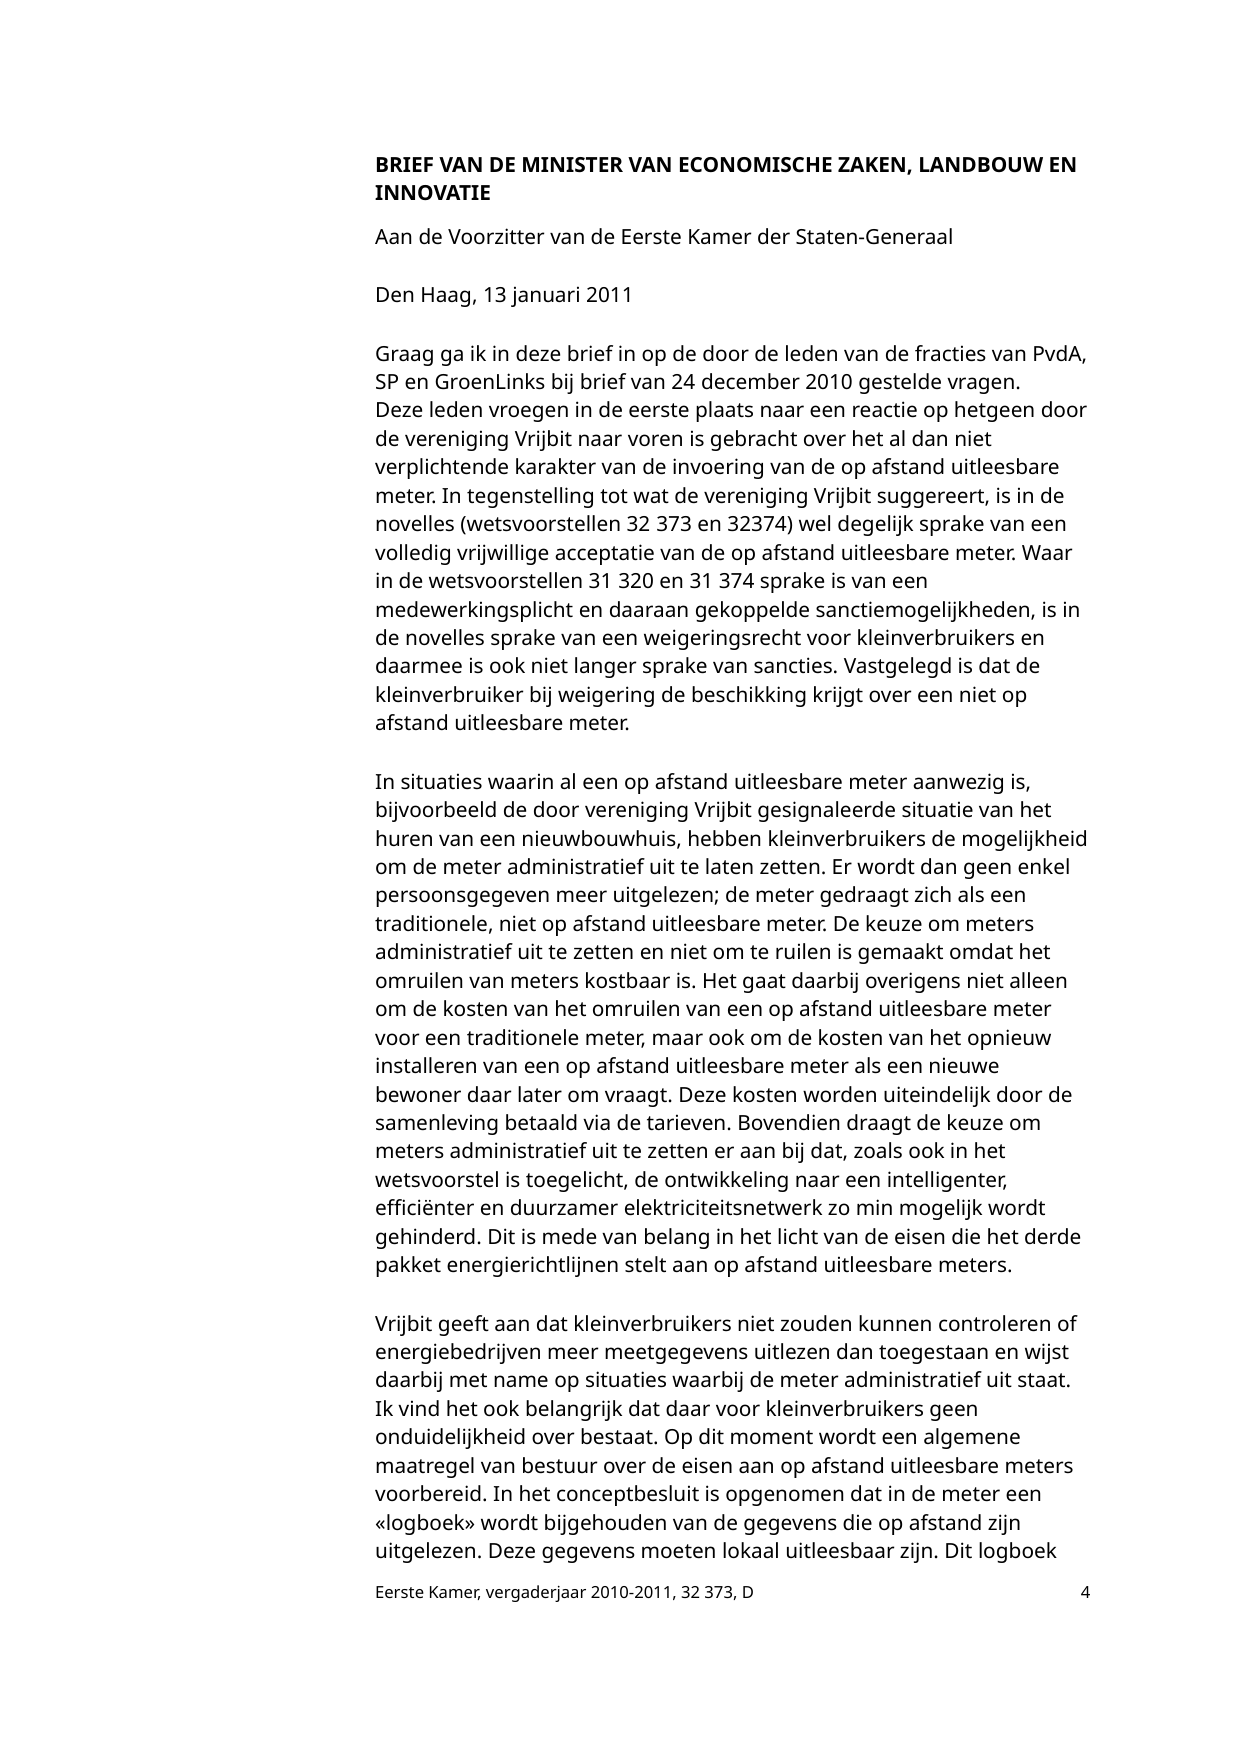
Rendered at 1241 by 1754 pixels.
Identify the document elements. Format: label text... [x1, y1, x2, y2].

text Aan de Voorzitter van de Eerste Kamer der Staten-Generaal [375, 222, 1090, 250]
text BRIEF VAN DE MINISTER VAN ECONOMISCHE ZAKEN, LANDBOUW EN INNOVATIE [375, 150, 1090, 207]
text In situaties waarin al een op afstand uitleesbare meter aanwezig is, bijvoorbeeld de door vereniging Vrijbit gesignaleerde situatie van het huren van een nieuwbouwhuis, hebben kleinverbruikers de mogelijkheid om de meter administratief uit te laten zetten. Er wordt dan geen enkel persoonsgegeven meer uitgelezen; de meter gedraagt zich als een traditionele, niet op afstand uitleesbare meter. De keuze om meters administratief uit te zetten en niet om te ruilen is gemaakt omdat het omruilen van meters kostbaar is. Het gaat daarbij overigens niet alleen om de kosten van het omruilen van een op afstand uitleesbare meter voor een traditionele meter, maar ook om de kosten van het opnieuw installeren van een op afstand uitleesbare meter als een nieuwe bewoner daar later om vraagt. Deze kosten worden uiteindelijk door de samenleving betaald via de tarieven. Bovendien draagt de keuze om meters administratief uit te zetten er aan bij dat, zoals ook in het wetsvoorstel is toegelicht, de ontwikkeling naar een intelligenter, efficiënter en duurzamer elektriciteitsnetwerk zo min mogelijk wordt gehinderd. Dit is mede van belang in het licht van de eisen die het derde pakket energierichtlijnen stelt aan op afstand uitleesbare meters. [375, 767, 1090, 1279]
text Den Haag, 13 januari 2011 [375, 280, 1090, 309]
text Deze leden vroegen in de eerste plaats naar een reactie op hetgeen door de vereniging Vrijbit naar voren is gebracht over het al dan niet verplichtende karakter van de invoering van de op afstand uitleesbare meter. In tegenstelling tot wat de vereniging Vrijbit suggereert, is in de novelles (wetsvoorstellen 32 373 en 32374) wel degelijk sprake van een volledig vrijwillige acceptatie van de op afstand uitleesbare meter. Waar in de wetsvoorstellen 31 320 en 31 374 sprake is van een medewerkingsplicht en daaraan gekoppelde sanctiemogelijkheden, is in de novelles sprake van een weigeringsrecht voor kleinverbruikers en daarmee is ook niet langer sprake van sancties. Vastgelegd is dat de kleinverbruiker bij weigering de beschikking krijgt over een niet op afstand uitleesbare meter. [375, 396, 1090, 737]
text Graag ga ik in deze brief in op de door de leden van de fracties van PvdA, SP en GroenLinks bij brief van 24 december 2010 gestelde vragen. [375, 339, 1090, 396]
text Vrijbit geeft aan dat kleinverbruikers niet zouden kunnen controleren of energiebedrijven meer meetgegevens uitlezen dan toegestaan en wijst daarbij met name op situaties waarbij de meter administratief uit staat. Ik vind het ook belangrijk dat daar voor kleinverbruikers geen onduidelijkheid over bestaat. Op dit moment wordt een algemene maatregel van bestuur over de eisen aan op afstand uitleesbare meters voorbereid. In het conceptbesluit is opgenomen dat in de meter een «logboek» wordt bijgehouden van de gegevens die op afstand zijn uitgelezen. Deze gegevens moeten lokaal uitleesbaar zijn. Dit logboek [375, 1309, 1090, 1565]
